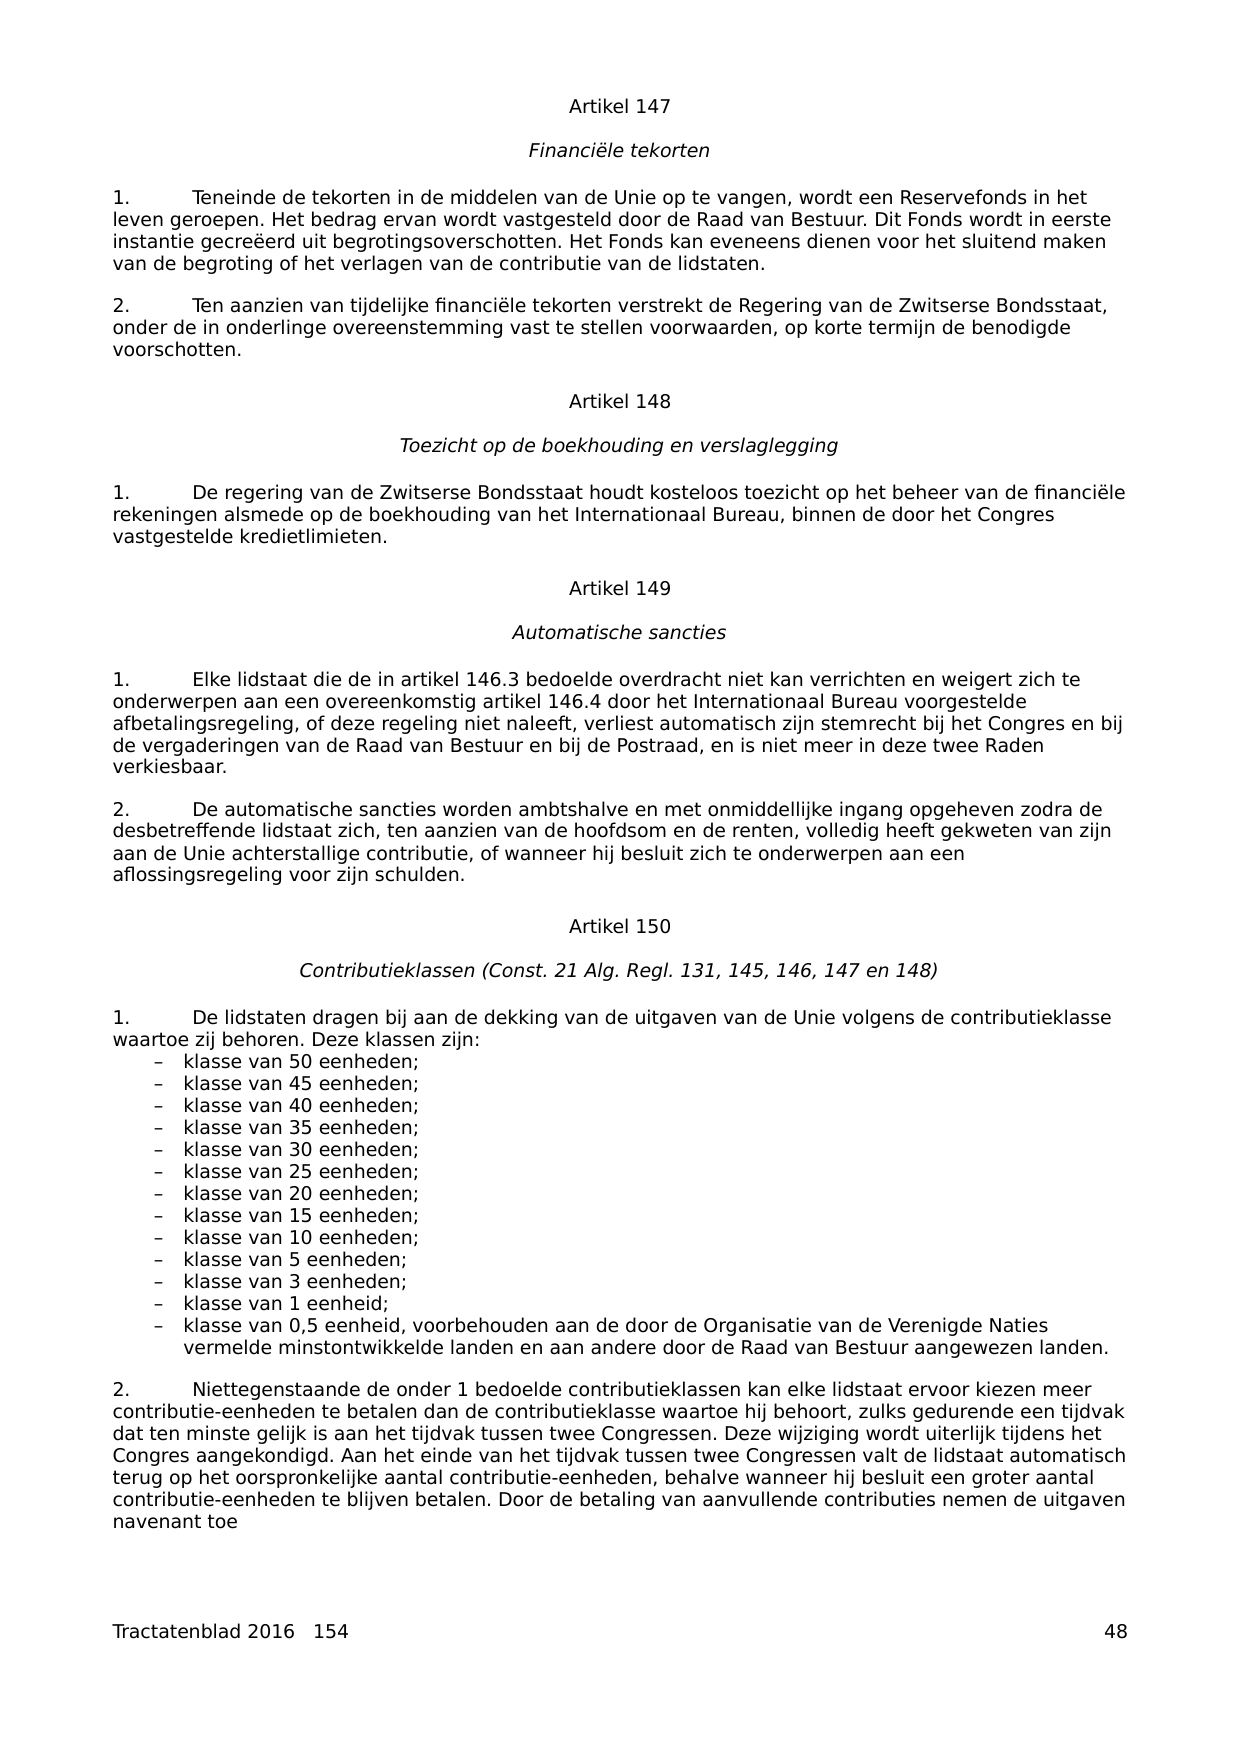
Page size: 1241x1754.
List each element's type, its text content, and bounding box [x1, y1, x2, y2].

text – klasse van 20 eenheden; [153, 1183, 1128, 1205]
text 1. De regering van de Zwitserse Bondsstaat houdt kosteloos toezicht op het beheer van de financiële rekeningen alsmede op de boekhouding van het Internationaal Bureau, binnen de door het Congres vastgestelde kredietlimieten. [112, 482, 1128, 548]
text – klasse van 30 eenheden; [153, 1139, 1128, 1161]
subtitle Artikel 150 Contributieklassen (Const. 21 Alg. Regl. 131, 145, 146, 147 en 148) [112, 916, 1128, 982]
subtitle Artikel 149 Automatische sancties [112, 578, 1128, 643]
subtitle Artikel 147 Financiële tekorten [112, 96, 1128, 162]
text 2. Ten aanzien van tijdelijke financiële tekorten verstrekt de Regering van de Zwitserse Bondsstaat, onder de in onderlinge overeenstemming vast te stellen voorwaarden, op korte termijn de benodigde voorschotten. [112, 295, 1128, 361]
text – klasse van 15 eenheden; [153, 1205, 1128, 1227]
text 1. Elke lidstaat die de in artikel 146.3 bedoelde overdracht niet kan verrichten en weigert zich te onderwerpen aan een overeenkomstig artikel 146.4 door het Internationaal Bureau voorgestelde afbetalingsregeling, of deze regeling niet naleeft, verliest automatisch zijn stemrecht bij het Congres en bij de vergaderingen van de Raad van Bestuur en bij de Postraad, en is niet meer in deze twee Raden verkiesbaar. [112, 668, 1128, 778]
text – klasse van 5 eenheden; [153, 1249, 1128, 1271]
text – klasse van 1 eenheid; [153, 1293, 1128, 1315]
subtitle Artikel 148 Toezicht op de boekhouding en verslaglegging [112, 391, 1128, 457]
text – klasse van 50 eenheden; [153, 1051, 1128, 1073]
text – klasse van 35 eenheden; [153, 1117, 1128, 1139]
text – klasse van 3 eenheden; [153, 1271, 1128, 1293]
text 2. Niettegenstaande de onder 1 bedoelde contributieklassen kan elke lidstaat ervoor kiezen meer contributie-eenheden te betalen dan de contributieklasse waartoe hij behoort, zulks gedurende een tijdvak dat ten minste gelijk is aan het tijdvak tussen twee Congressen. Deze wijziging wordt uiterlijk tijdens het Congres aangekondigd. Aan het einde van het tijdvak tussen twee Congressen valt de lidstaat automatisch terug op het oorspronkelijke aantal contributie-eenheden, behalve wanneer hij besluit een groter aantal contributie-eenheden te blijven betalen. Door de betaling van aanvullende contributies nemen de uitgaven navenant toe [112, 1379, 1128, 1533]
text – klasse van 45 eenheden; [153, 1073, 1128, 1095]
text – klasse van 0,5 eenheid, voorbehouden aan de door de Organisatie van de Verenigde Naties vermelde minstontwikkelde landen en aan andere door de Raad van Bestuur aangewezen landen. [153, 1315, 1128, 1359]
text – klasse van 40 eenheden; [153, 1095, 1128, 1117]
text 2. De automatische sancties worden ambtshalve en met onmiddellijke ingang opgeheven zodra de desbetreffende lidstaat zich, ten aanzien van de hoofdsom en de renten, volledig heeft gekweten van zijn aan de Unie achterstallige contributie, of wanneer hij besluit zich te onderwerpen aan een aflossingsregeling voor zijn schulden. [112, 798, 1128, 886]
text 1. Teneinde de tekorten in de middelen van de Unie op te vangen, wordt een Reservefonds in het leven geroepen. Het bedrag ervan wordt vastgesteld door de Raad van Bestuur. Dit Fonds wordt in eerste instantie gecreëerd uit begrotingsoverschotten. Het Fonds kan eveneens dienen voor het sluitend maken van de begroting of het verlagen van de contributie van de lidstaten. [112, 187, 1128, 275]
text – klasse van 25 eenheden; [153, 1161, 1128, 1183]
text – klasse van 10 eenheden; [153, 1227, 1128, 1249]
text 1. De lidstaten dragen bij aan de dekking van de uitgaven van de Unie volgens de contributieklasse waartoe zij behoren. Deze klassen zijn: [112, 1007, 1128, 1051]
